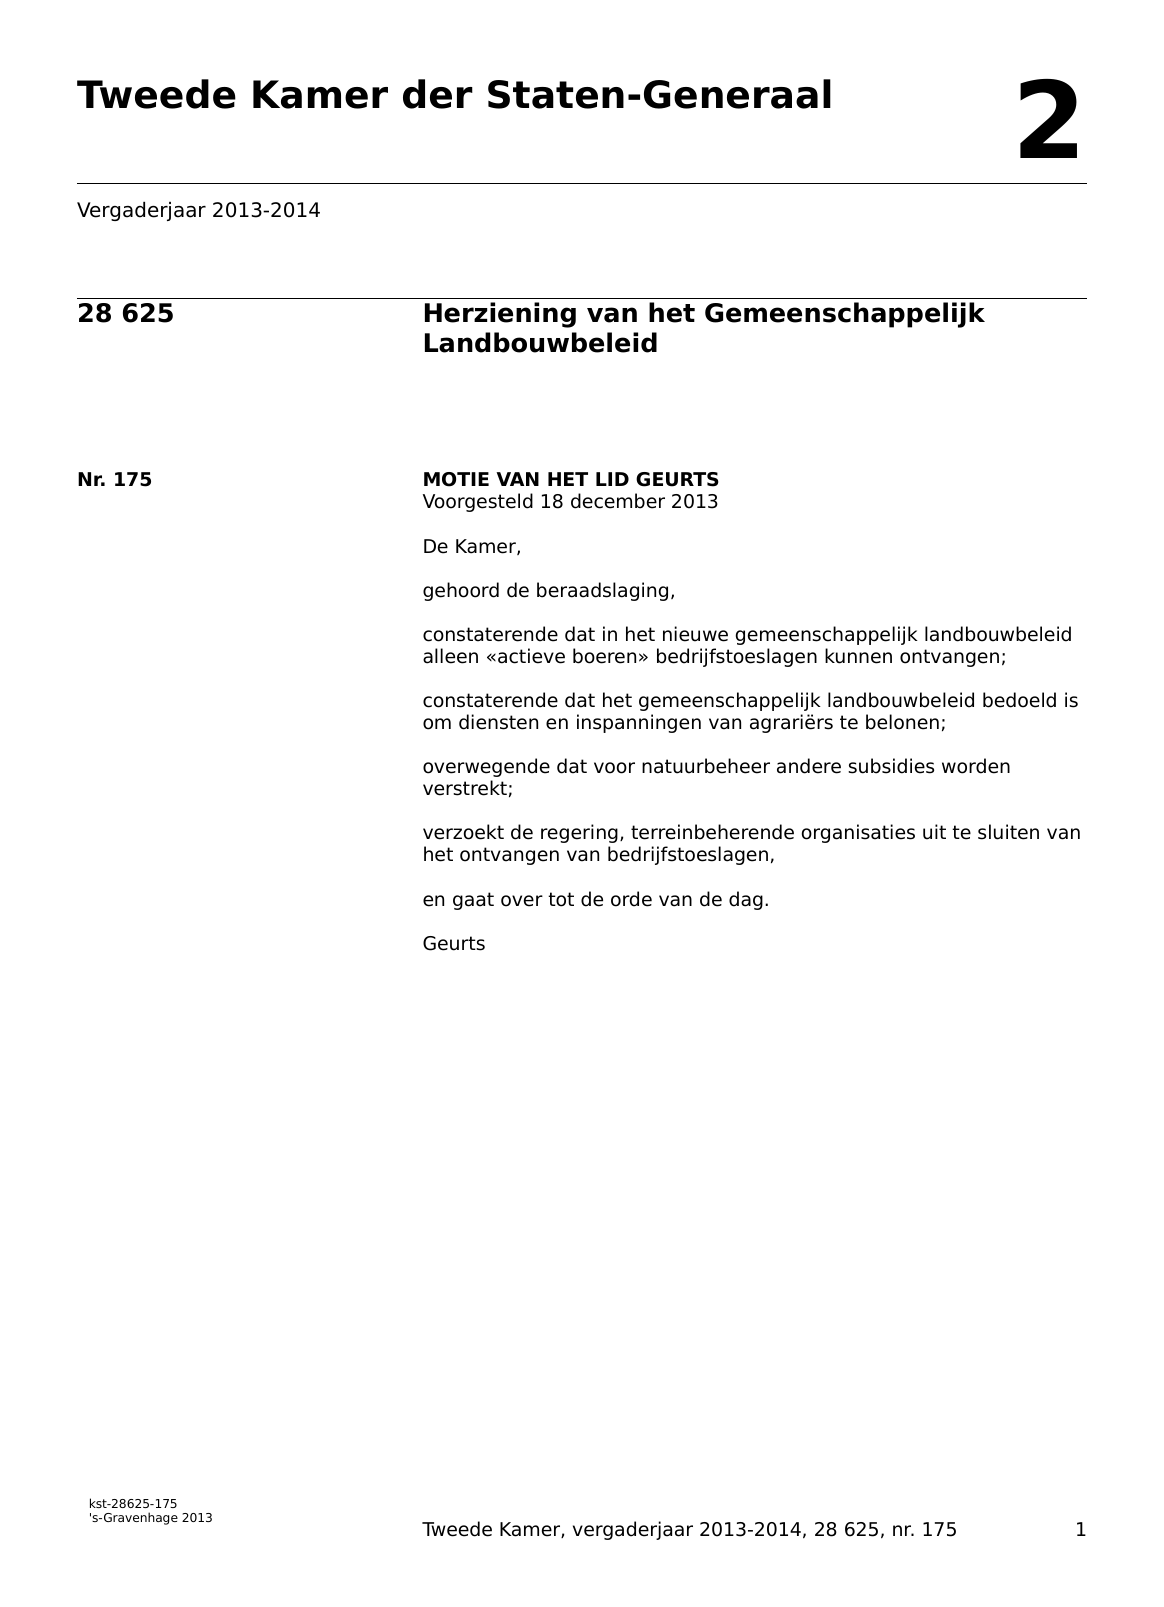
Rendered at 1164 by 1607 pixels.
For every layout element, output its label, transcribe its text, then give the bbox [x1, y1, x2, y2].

subtitle 28 625 Herziening van het Gemeenschappelijk Landbouwbeleid [77, 299, 1087, 358]
text en gaat over tot de orde van de dag. [422, 888, 1087, 910]
subtitle Nr. 175 MOTIE VAN HET LID GEURTS [77, 469, 1087, 491]
text verzoekt de regering, terreinbeherende organisaties uit te sluiten van het ontvangen van bedrijfstoeslagen, [422, 822, 1087, 866]
table_cell Vergaderjaar 2013-2014 [77, 184, 1087, 298]
text constaterende dat in het nieuwe gemeenschappelijk landbouwbeleid alleen «actieve boeren» bedrijfstoeslagen kunnen ontvangen; [422, 624, 1087, 668]
table_header Tweede Kamer der Staten-Generaal [77, 59, 886, 183]
text overwegende dat voor natuurbeheer andere subsidies worden verstrekt; [422, 756, 1087, 800]
table_header 2 [886, 59, 1087, 183]
text 's-Gravenhage 2013 [88, 1511, 323, 1525]
text De Kamer, [422, 536, 1087, 557]
text Geurts [422, 933, 1087, 954]
text Voorgesteld 18 december 2013 [422, 491, 1087, 513]
text kst-28625-175 [88, 1497, 323, 1511]
text gehoord de beraadslaging, [422, 580, 1087, 602]
text constaterende dat het gemeenschappelijk landbouwbeleid bedoeld is om diensten en inspanningen van agrariërs te belonen; [422, 690, 1087, 734]
